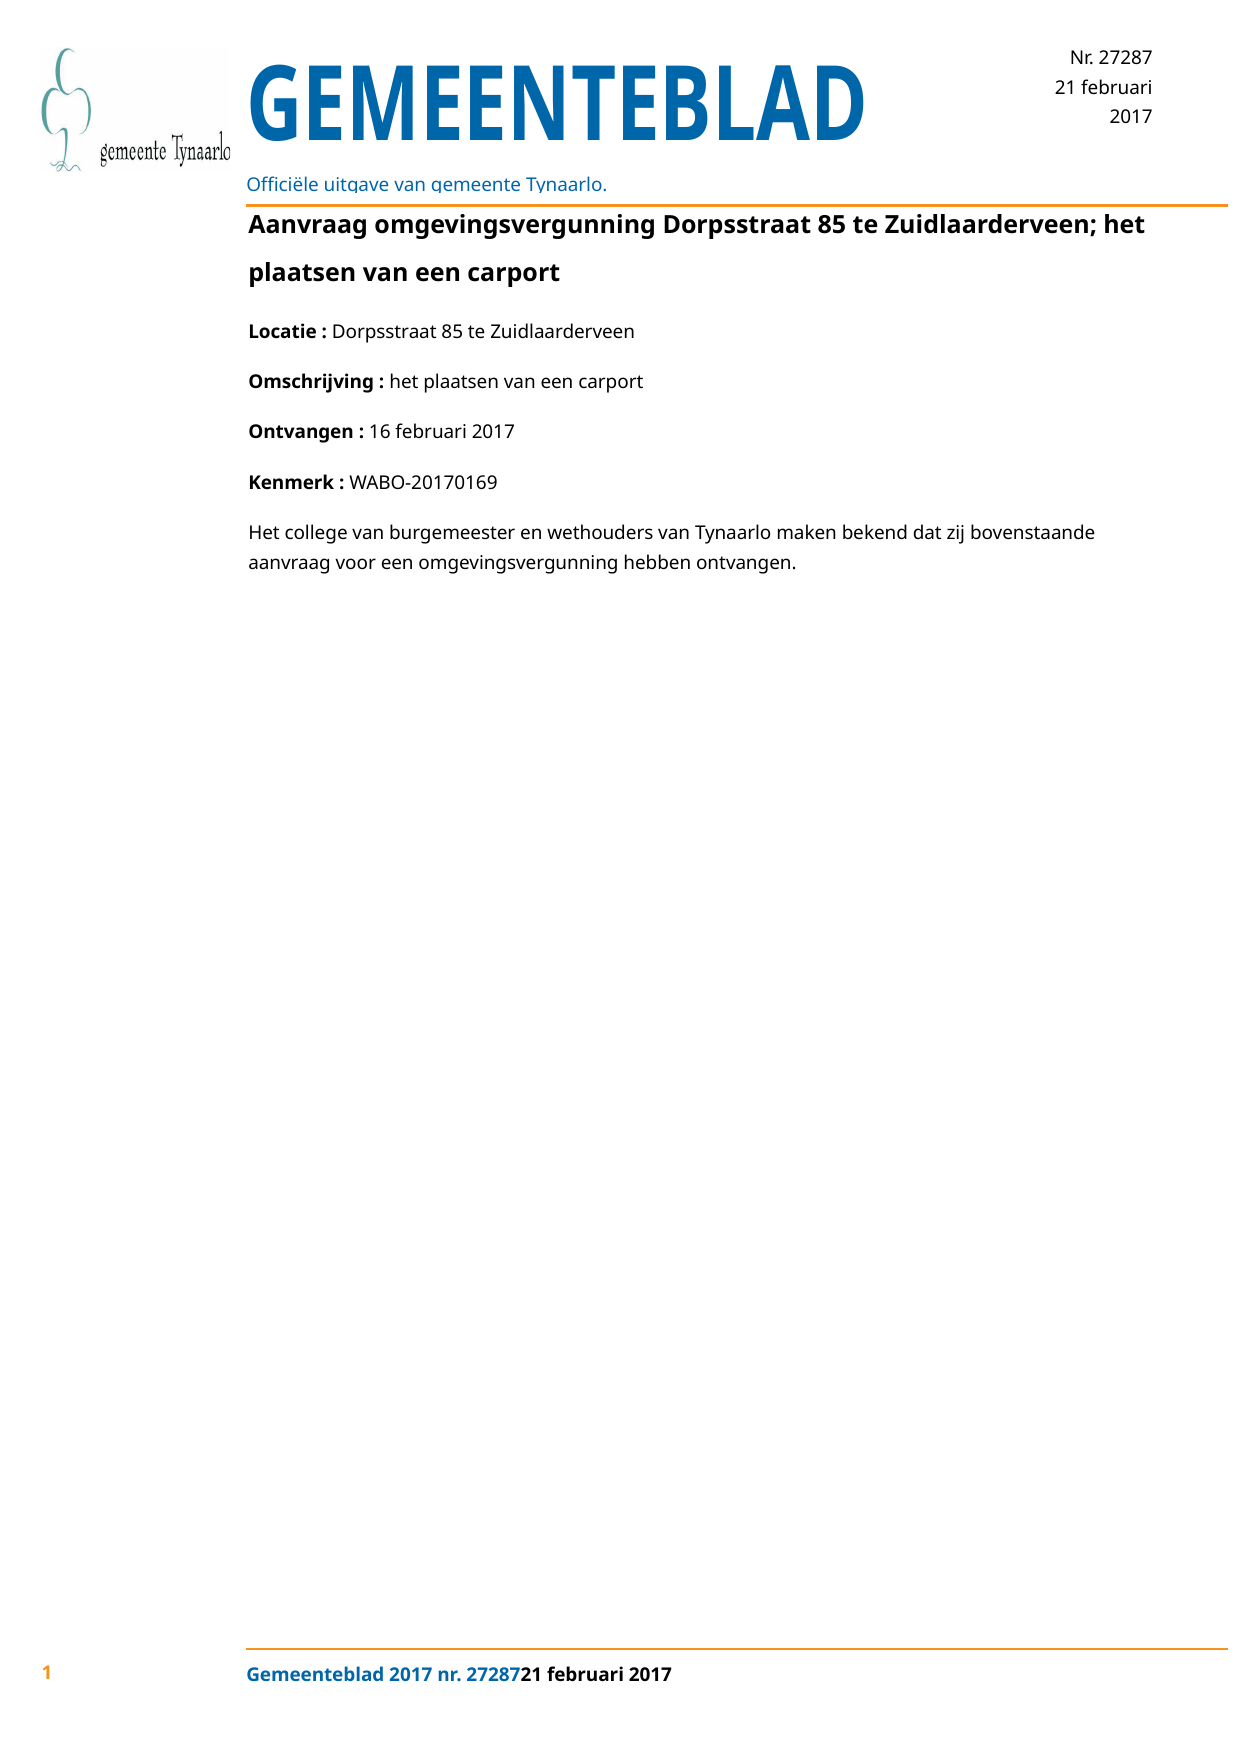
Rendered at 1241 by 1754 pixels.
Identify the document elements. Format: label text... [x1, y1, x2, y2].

text Het college van burgemeester en wethouders van Tynaarlo maken bekend dat zij bovenstaande aanvraag voor een omgevingsvergunning hebben ontvangen. [248, 519, 1152, 575]
text Omschrijving : het plaatsen van een carport [248, 368, 1152, 394]
text Kenmerk : WABO-20170169 [248, 469, 1152, 495]
picture [41, 47, 231, 172]
text Locatie : Dorpsstraat 85 te Zuidlaarderveen [248, 318, 1152, 344]
text Aanvraag omgevingsvergunning Dorpsstraat 85 te Zuidlaarderveen; het plaatsen van een carport [248, 207, 1152, 288]
text Ontvangen : 16 februari 2017 [248, 419, 1152, 444]
